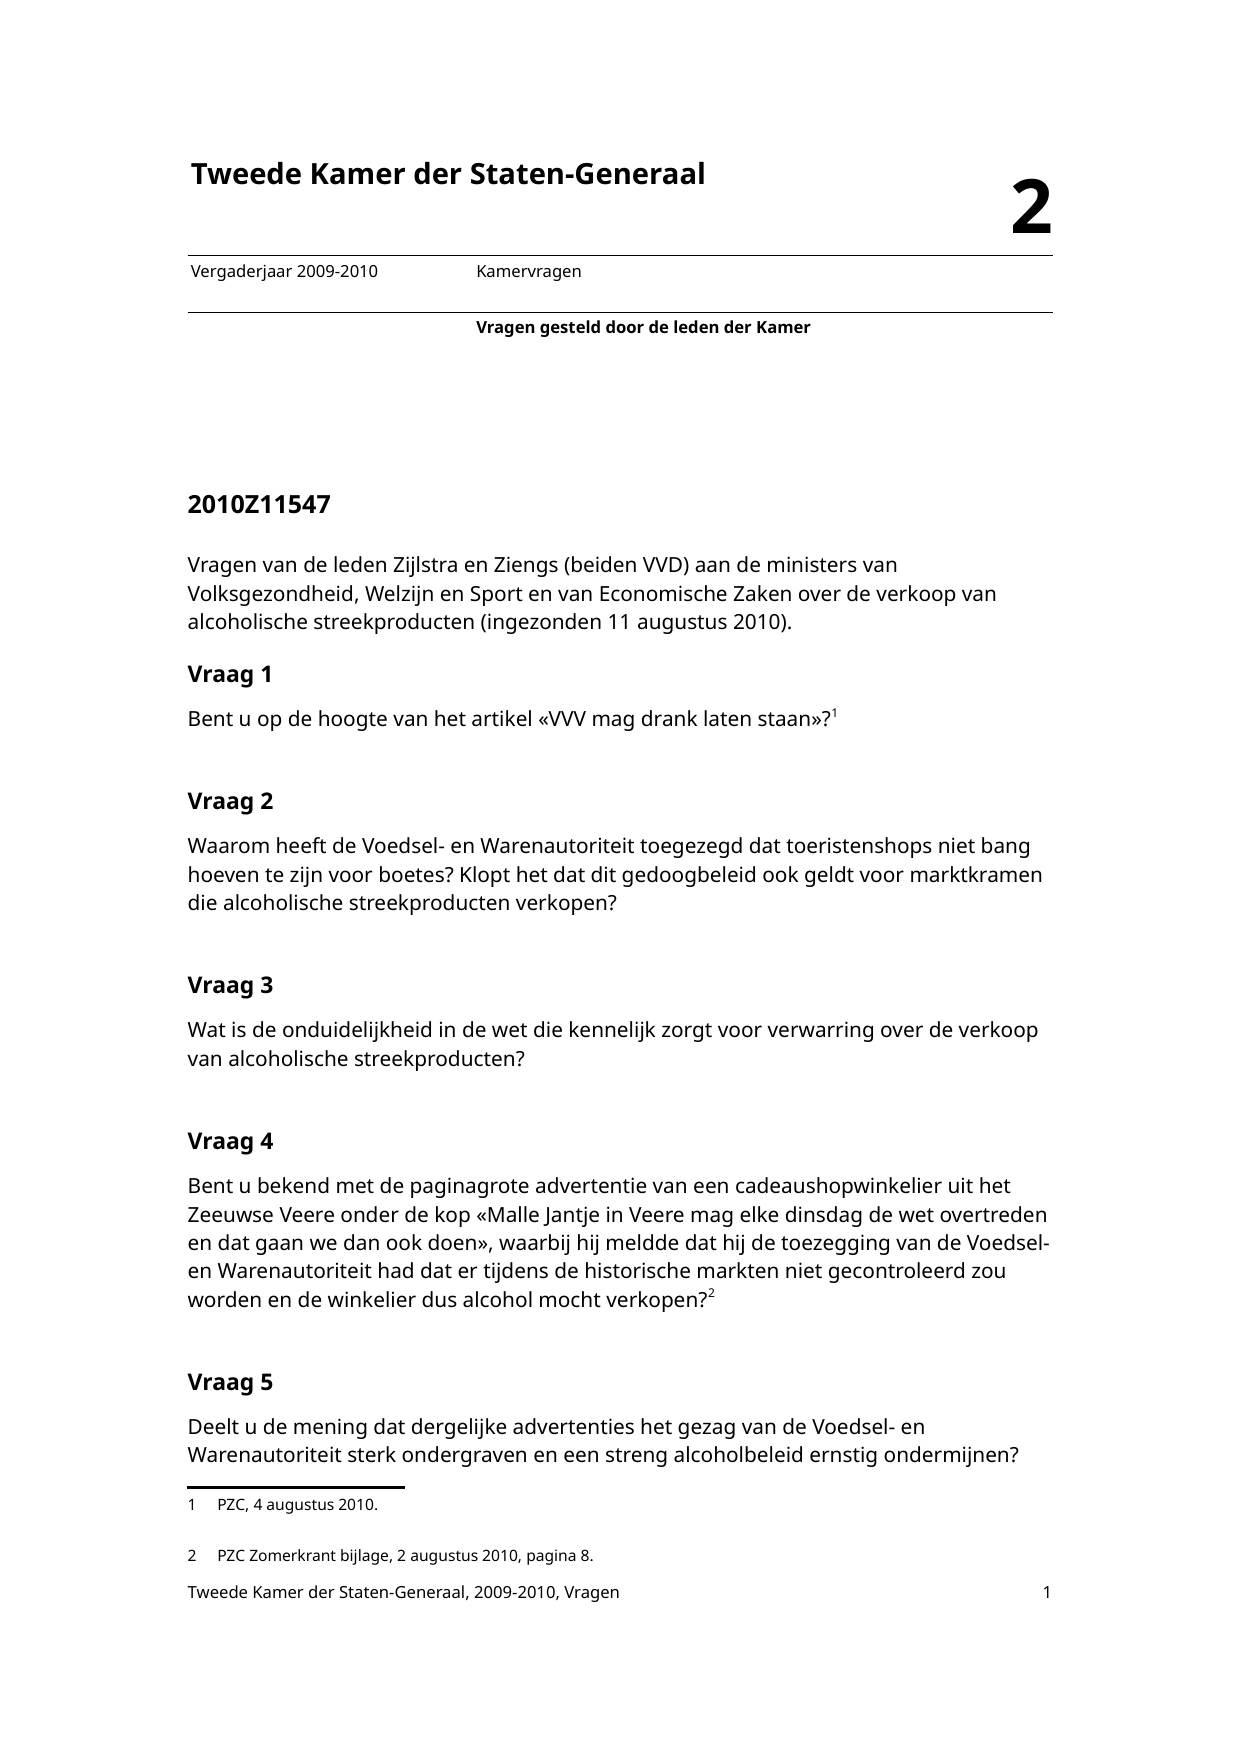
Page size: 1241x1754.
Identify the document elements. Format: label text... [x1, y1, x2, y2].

subtitle Vraag 2 [187, 785, 1053, 817]
table_header 2 [880, 150, 1053, 255]
text Wat is de onduidelijkheid in de wet die kennelijk zorgt voor verwarring over de verkoop van alcoholische streekproducten? [187, 1016, 1053, 1072]
subtitle Vraag 4 [187, 1125, 1053, 1156]
table_cell Vragen gesteld door de leden der Kamer [473, 313, 1053, 339]
table_cell [188, 313, 473, 339]
text 2010Z11547 [187, 487, 1053, 521]
table_cell Vergaderjaar 2009-2010 [188, 256, 473, 312]
table_header Tweede Kamer der Staten-Generaal [188, 150, 879, 255]
text Vragen van de leden Zijlstra en Ziengs (beiden VVD) aan de ministers van Volksgezondheid, Welzijn en Sport en van Economische Zaken over de verkoop van alcoholische streekproducten (ingezonden 11 augustus 2010). [187, 550, 1053, 636]
text Bent u bekend met de paginagrote advertentie van een cadeaushopwinkelier uit het Zeeuwse Veere onder de kop «Malle Jantje in Veere mag elke dinsdag de wet overtreden en dat gaan we dan ook doen», waarbij hij meldde dat hij de toezegging van de Voedsel- en Warenautoriteit had dat er tijdens de historische markten niet gecontroleerd zou worden en de winkelier dus alcohol mocht verkopen? [187, 1171, 1053, 1313]
text Waarom heeft de Voedsel- en Warenautoriteit toegezegd dat toeristenshops niet bang hoeven te zijn voor boetes? Klopt het dat dit gedoogbeleid ook geldt voor marktkramen die alcoholische streekproducten verkopen? [187, 832, 1053, 917]
subtitle Vraag 3 [187, 969, 1053, 1001]
subtitle Vraag 5 [187, 1366, 1053, 1397]
text PZC Zomerkrant bijlage, 2 augustus 2010, pagina 8. [187, 1538, 1053, 1566]
text PZC, 4 augustus 2010. [187, 1479, 1053, 1508]
text Bent u op de hoogte van het artikel «VVV mag drank laten staan»? [187, 704, 1053, 733]
subtitle Vraag 1 [187, 658, 1053, 689]
table_cell Kamervragen [473, 256, 1053, 312]
text Deelt u de mening dat dergelijke advertenties het gezag van de Voedsel- en Warenautoriteit sterk ondergraven en een streng alcoholbeleid ernstig ondermijnen? [187, 1412, 1053, 1469]
